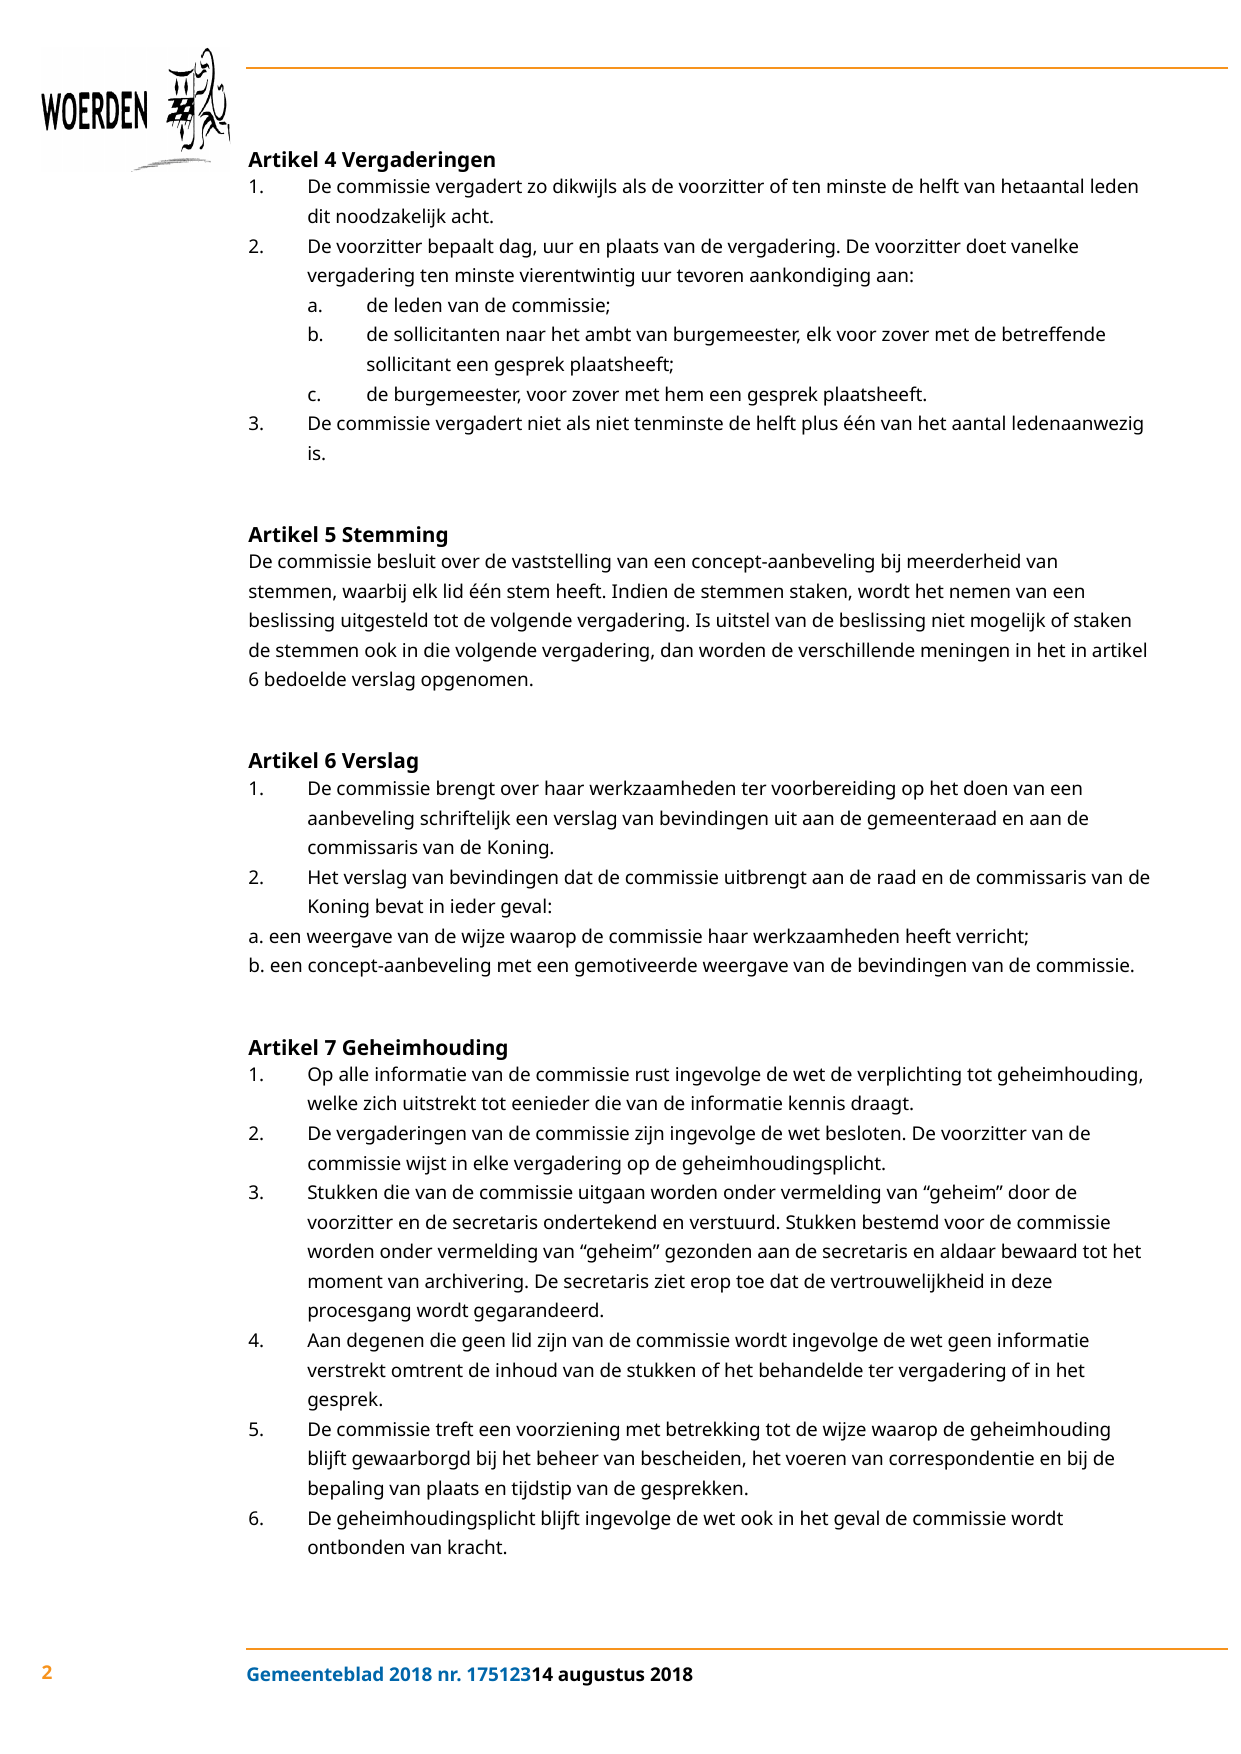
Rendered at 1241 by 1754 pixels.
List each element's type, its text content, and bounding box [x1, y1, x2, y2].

list De voorzitter bepaalt dag, uur en plaats van de vergadering. De voorzitter doet vanelke vergadering ten minste vierentwintig uur tevoren aankondiging aan: [248, 233, 1152, 288]
text b. een concept-aanbeveling met een gemotiveerde weergave van de bevindingen van de commissie. [248, 953, 1152, 978]
list de burgemeester, voor zover met hem een gesprek plaatsheeft. [307, 381, 1152, 406]
picture [41, 47, 231, 172]
list Aan degenen die geen lid zijn van de commissie wordt ingevolge de wet geen informatie verstrekt omtrent de inhoud van de stukken of het behandelde ter vergadering of in het gesprek. [248, 1327, 1152, 1412]
list De commissie vergadert niet als niet tenminste de helft plus één van het aantal ledenaanwezig is. [248, 410, 1152, 466]
list de sollicitanten naar het ambt van burgemeester, elk voor zover met de betreffende sollicitant een gesprek plaatsheeft; [307, 322, 1152, 377]
text Artikel 4 Vergaderingen [248, 145, 1152, 174]
list De commissie vergadert zo dikwijls als de voorzitter of ten minste de helft van hetaantal leden dit noodzakelijk acht. [248, 174, 1152, 229]
list De commissie brengt over haar werkzaamheden ter voorbereiding op het doen van een aanbeveling schriftelijk een verslag van bevindingen uit aan de gemeenteraad en aan de commissaris van de Koning. [248, 775, 1152, 860]
list Het verslag van bevindingen dat de commissie uitbrengt aan de raad en de commissaris van de Koning bevat in ieder geval: [248, 864, 1152, 919]
text De commissie besluit over de vaststelling van een concept-aanbeveling bij meerderheid van stemmen, waarbij elk lid één stem heeft. Indien de stemmen staken, wordt het nemen van een beslissing uitgesteld tot de volgende vergadering. Is uitstel van de beslissing niet mogelijk of staken de stemmen ook in die volgende vergadering, dan worden de verschillende meningen in het in artikel 6 bedoelde verslag opgenomen. [248, 548, 1152, 692]
text Artikel 5 Stemming [248, 520, 1152, 548]
list de leden van de commissie; [307, 292, 1152, 318]
list Op alle informatie van de commissie rust ingevolge de wet de verplichting tot geheimhouding, welke zich uitstrekt tot eenieder die van de informatie kennis draagt. [248, 1061, 1152, 1116]
list De vergaderingen van de commissie zijn ingevolge de wet besloten. De voorzitter van de commissie wijst in elke vergadering op de geheimhoudingsplicht. [248, 1120, 1152, 1176]
list Stukken die van de commissie uitgaan worden onder vermelding van “geheim” door de voorzitter en de secretaris ondertekend en verstuurd. Stukken bestemd voor de commissie worden onder vermelding van “geheim” gezonden aan de secretaris en aldaar bewaard tot het moment van archivering. De secretaris ziet erop toe dat de vertrouwelijkheid in deze procesgang wordt gegarandeerd. [248, 1179, 1152, 1323]
list De geheimhoudingsplicht blijft ingevolge de wet ook in het geval de commissie wordt ontbonden van kracht. [248, 1505, 1152, 1560]
text Artikel 6 Verslag [248, 747, 1152, 775]
text a. een weergave van de wijze waarop de commissie haar werkzaamheden heeft verricht; [248, 923, 1152, 949]
text Artikel 7 Geheimhouding [248, 1033, 1152, 1061]
list De commissie treft een voorziening met betrekking tot de wijze waarop de geheimhouding blijft gewaarborgd bij het beheer van bescheiden, het voeren van correspondentie en bij de bepaling van plaats en tijdstip van de gesprekken. [248, 1416, 1152, 1501]
